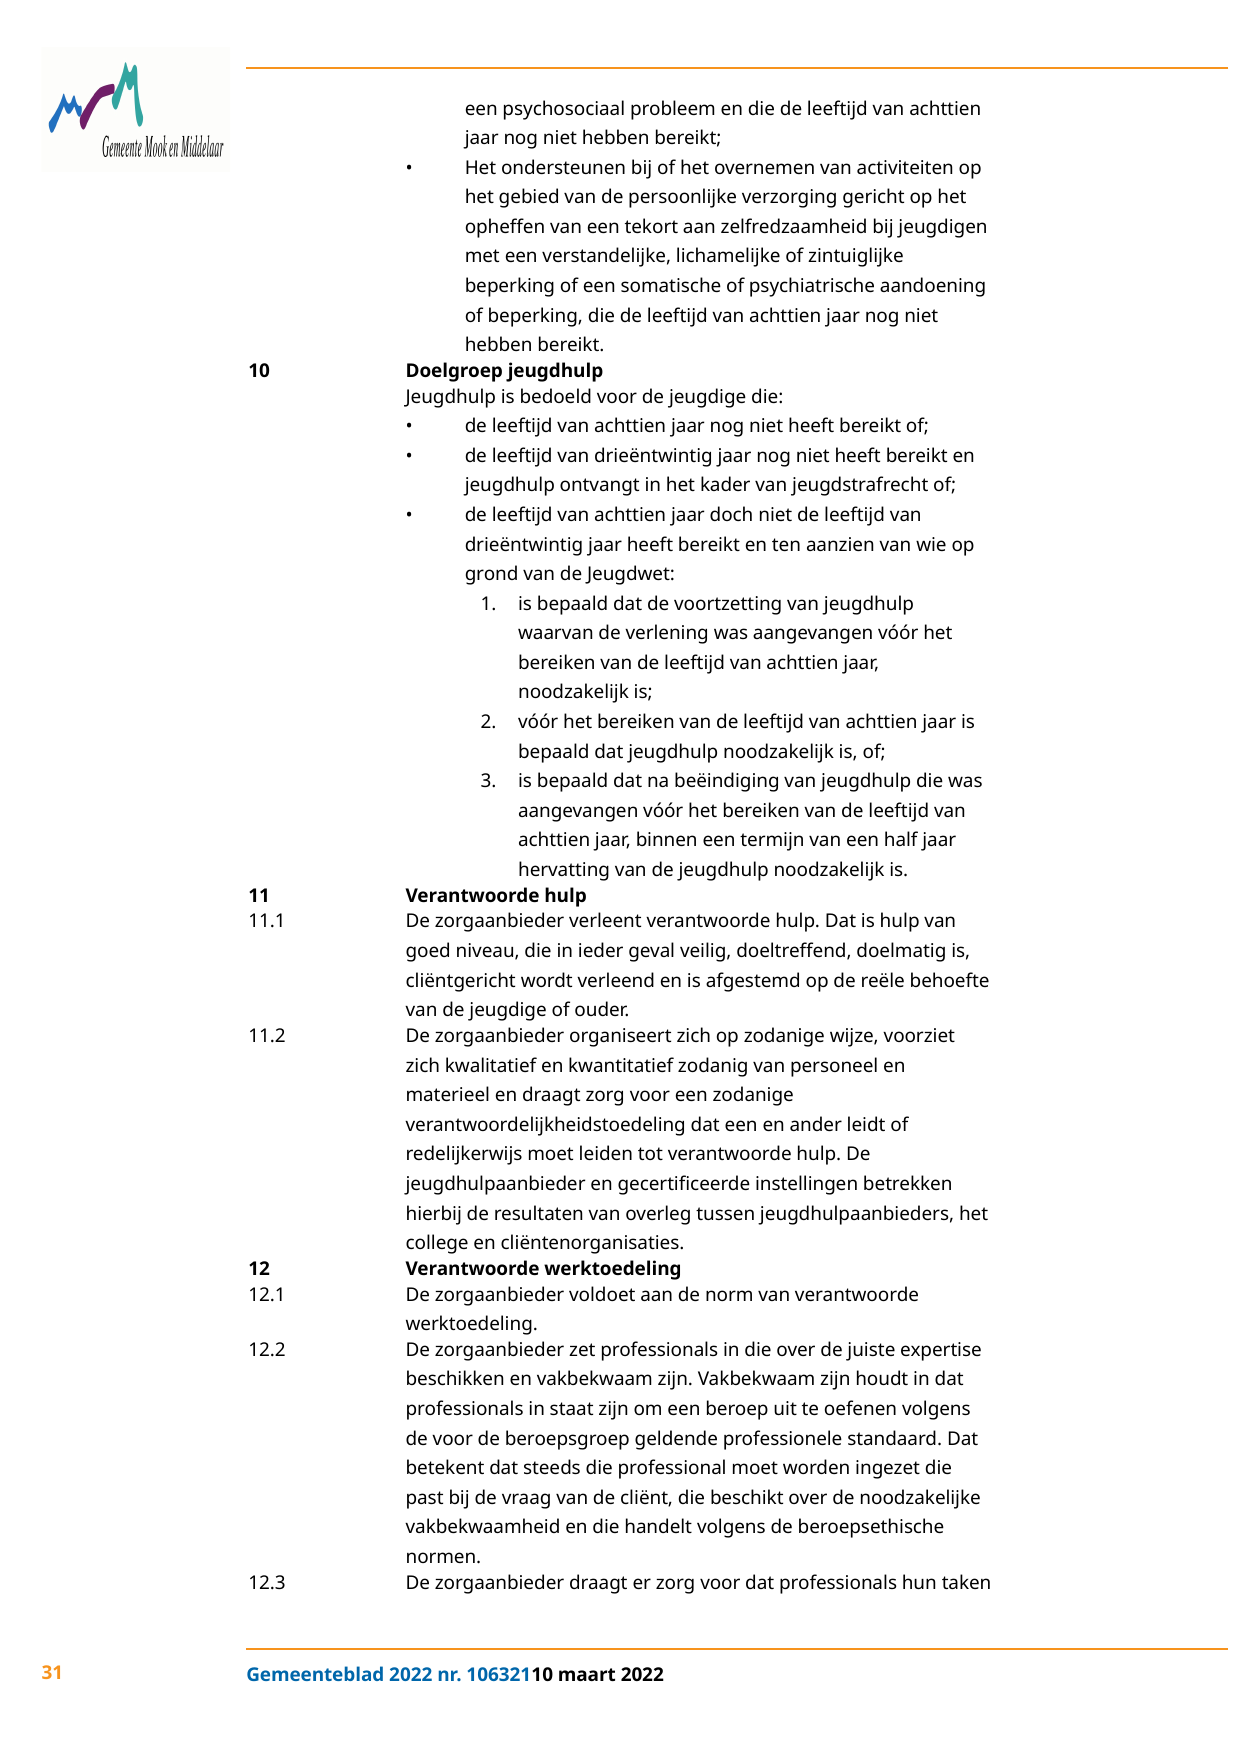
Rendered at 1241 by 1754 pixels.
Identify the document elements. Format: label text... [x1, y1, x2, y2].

table_cell 11.1 [248, 908, 405, 1022]
table_cell De zorgaanbieder organiseert zich op zodanige wijze, voorziet zich kwalitatief en kwantitatief zodanig van personeel en materieel en draagt zorg voor een zodanige verantwoordelijkheidstoedeling dat een en ander leidt of redelijkerwijs moet leiden tot verantwoorde hulp. De jeugdhulpaanbieder en gecertificeerde instellingen betrekken hierbij de resultaten van overleg tussen jeugdhulpaanbieders, het college en cliëntenorganisaties. [405, 1022, 994, 1255]
table_cell De zorgaanbieder voldoet aan de norm van verantwoorde werktoedeling. [405, 1281, 994, 1336]
table_cell Doelgroep jeugdhulp [405, 357, 994, 383]
table_cell [248, 95, 405, 357]
table_cell De zorgaanbieder zet professionals in die over de juiste expertise beschikken en vakbekwaam zijn. Vakbekwaam zijn houdt in dat professionals in staat zijn om een beroep uit te oefenen volgens de voor de beroepsgroep geldende professionele standaard. Dat betekent dat steeds die professional moet worden ingezet die past bij de vraag van de cliënt, die beschikt over de noodzakelijke vakbekwaamheid en die handelt volgens de beroepsethische normen. [405, 1336, 994, 1569]
table_cell De zorgaanbieder verleent verantwoorde hulp. Dat is hulp van goed niveau, die in ieder geval veilig, doeltreffend, doelmatig is, cliëntgericht wordt verleend en is afgestemd op de reële behoefte van de jeugdige of ouder. [405, 908, 994, 1022]
table_cell Jeugdhulp is bedoeld voor de jeugdige die: de leeftijd van achttien jaar nog niet heeft bereikt of; de leeftijd van drieëntwintig jaar nog niet heeft bereikt en jeugdhulp ontvangt in het kader van jeugdstrafrecht of; de leeftijd van achttien jaar doch niet de leeftijd van drieëntwintig jaar heeft bereikt en ten aanzien van wie op grond van de Jeugdwet: is bepaald dat de voortzetting van jeugdhulp waarvan de verlening was aangevangen vóór het bereiken van de leeftijd van achttien jaar, noodzakelijk is; vóór het bereiken van de leeftijd van achttien jaar is bepaald dat jeugdhulp noodzakelijk is, of; is bepaald dat na beëindiging van jeugdhulp die was aangevangen vóór het bereiken van de leeftijd van achttien jaar, binnen een termijn van een half jaar hervatting van de jeugdhulp noodzakelijk is. [405, 383, 994, 882]
table_cell 12.3 [248, 1569, 405, 1594]
table_cell Verantwoorde werktoedeling [405, 1255, 994, 1281]
picture [41, 47, 231, 172]
table_cell Verantwoorde hulp [405, 882, 994, 908]
table_cell De zorgaanbieder draagt er zorg voor dat professionals hun taken [405, 1569, 994, 1594]
table_cell 10 [248, 357, 405, 383]
table_cell 12 [248, 1255, 405, 1281]
table_cell [248, 383, 405, 882]
table_cell 11.2 [248, 1022, 405, 1255]
table_cell 12.1 [248, 1281, 405, 1336]
table_cell 12.2 [248, 1336, 405, 1569]
table_cell een psychosociaal probleem en die de leeftijd van achttien jaar nog niet hebben bereikt; Het ondersteunen bij of het overnemen van activiteiten op het gebied van de persoonlijke verzorging gericht op het opheffen van een tekort aan zelfredzaamheid bij jeugdigen met een verstandelijke, lichamelijke of zintuiglijke beperking of een somatische of psychiatrische aandoening of beperking, die de leeftijd van achttien jaar nog niet hebben bereikt. [405, 95, 994, 357]
table_cell 11 [248, 882, 405, 908]
